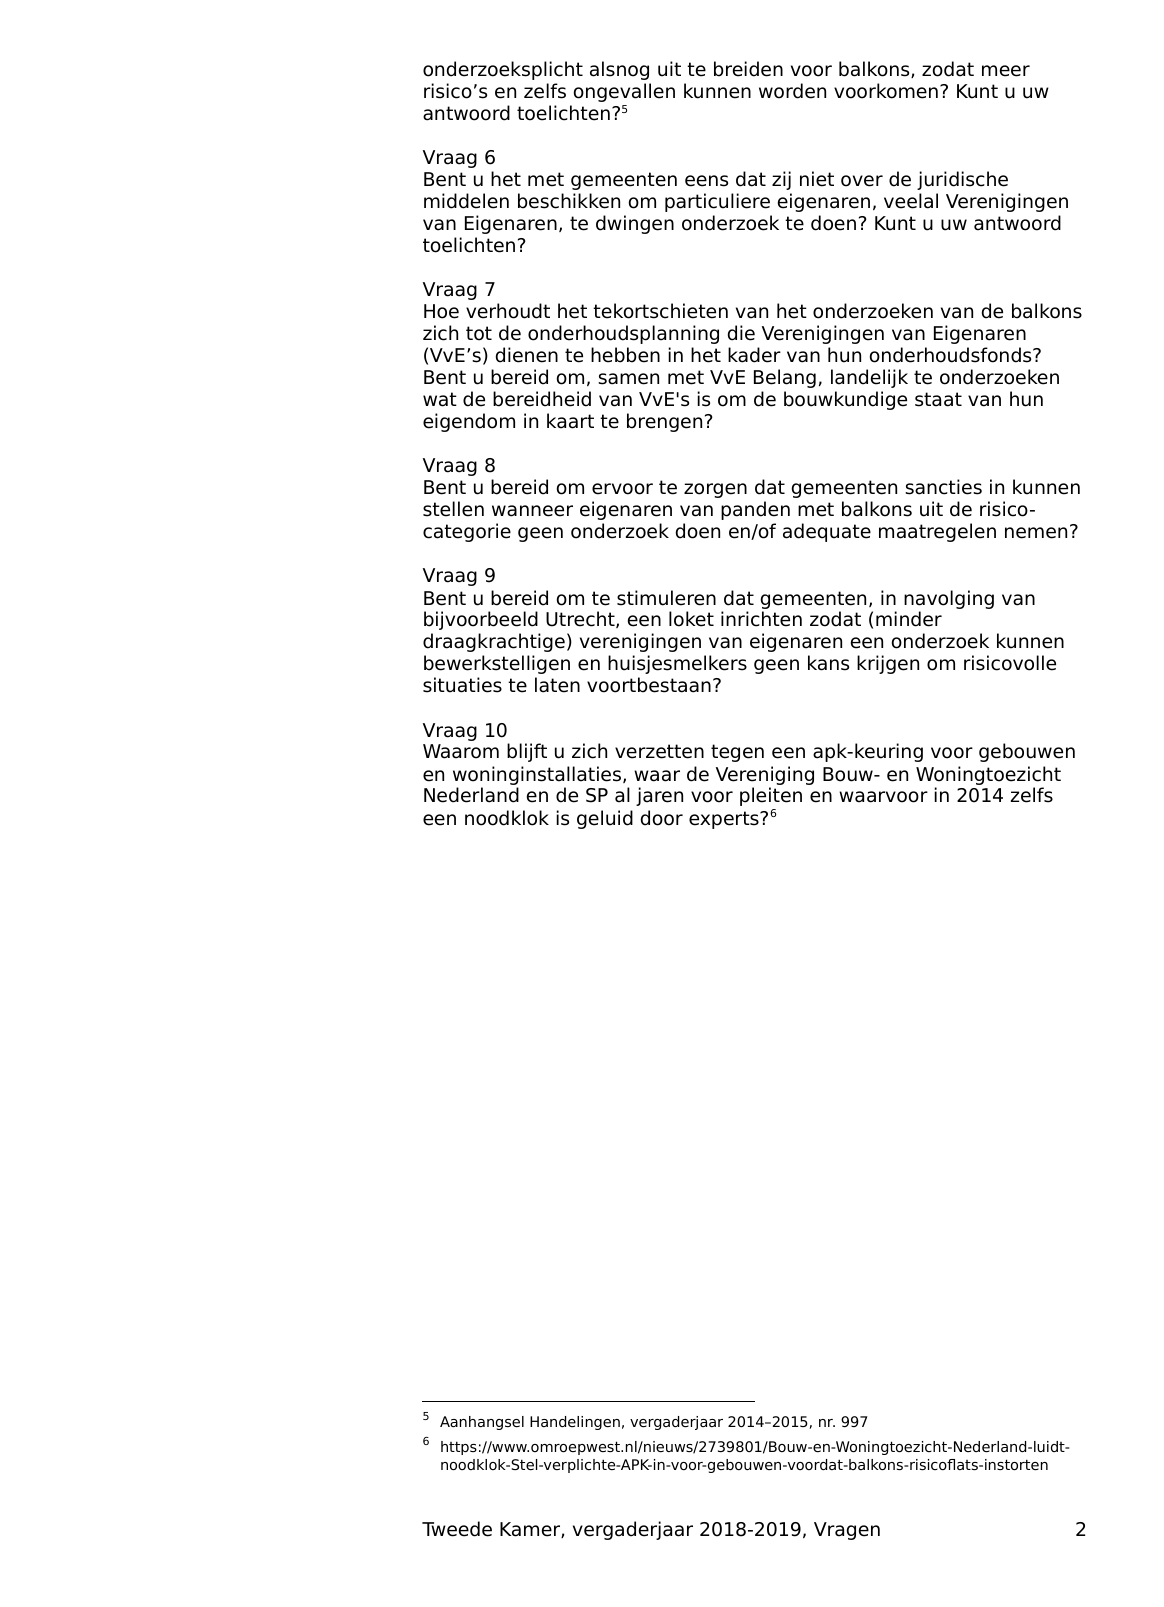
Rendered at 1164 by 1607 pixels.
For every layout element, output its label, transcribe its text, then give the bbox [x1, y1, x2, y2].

text Bent u bereid om ervoor te zorgen dat gemeenten sancties in kunnen stellen wanneer eigenaren van panden met balkons uit de risico-categorie geen onderzoek doen en/of adequate maatregelen nemen? [422, 477, 1087, 543]
text Vraag 6 [422, 147, 1087, 169]
text Aanhangsel Handelingen, vergaderjaar 2014–2015, nr. 997 [422, 1410, 1087, 1432]
text Vraag 8 [422, 455, 1087, 477]
text Vraag 10 [422, 719, 1087, 741]
text Waarom blijft u zich verzetten tegen een apk-keuring voor gebouwen en woninginstallaties, waar de Vereniging Bouw- en Woningtoezicht Nederland en de SP al jaren voor pleiten en waarvoor in 2014 zelfs een noodklok is geluid door experts? [422, 741, 1087, 829]
text Vraag 7 [422, 279, 1087, 301]
text onderzoeksplicht alsnog uit te breiden voor balkons, zodat meer risico’s en zelfs ongevallen kunnen worden voorkomen? Kunt u uw antwoord toelichten? [422, 59, 1087, 125]
text Bent u bereid om te stimuleren dat gemeenten, in navolging van bijvoorbeeld Utrecht, een loket inrichten zodat (minder draagkrachtige) verenigingen van eigenaren een onderzoek kunnen bewerkstelligen en huisjesmelkers geen kans krijgen om risicovolle situaties te laten voortbestaan? [422, 587, 1087, 697]
text Bent u het met gemeenten eens dat zij niet over de juridische middelen beschikken om particuliere eigenaren, veelal Verenigingen van Eigenaren, te dwingen onderzoek te doen? Kunt u uw antwoord toelichten? [422, 169, 1087, 257]
text https://www.omroepwest.nl/nieuws/2739801/Bouw-en-Woningtoezicht-Nederland-luidt-noodklok-Stel-verplichte-APK-in-voor-gebouwen-voordat-balkons-risicoflats-instorten [422, 1435, 1087, 1474]
text Hoe verhoudt het tekortschieten van het onderzoeken van de balkons zich tot de onderhoudsplanning die Verenigingen van Eigenaren (VvE’s) dienen te hebben in het kader van hun onderhoudsfonds? Bent u bereid om, samen met VvE Belang, landelijk te onderzoeken wat de bereidheid van VvE's is om de bouwkundige staat van hun eigendom in kaart te brengen? [422, 301, 1087, 433]
text Vraag 9 [422, 565, 1087, 587]
